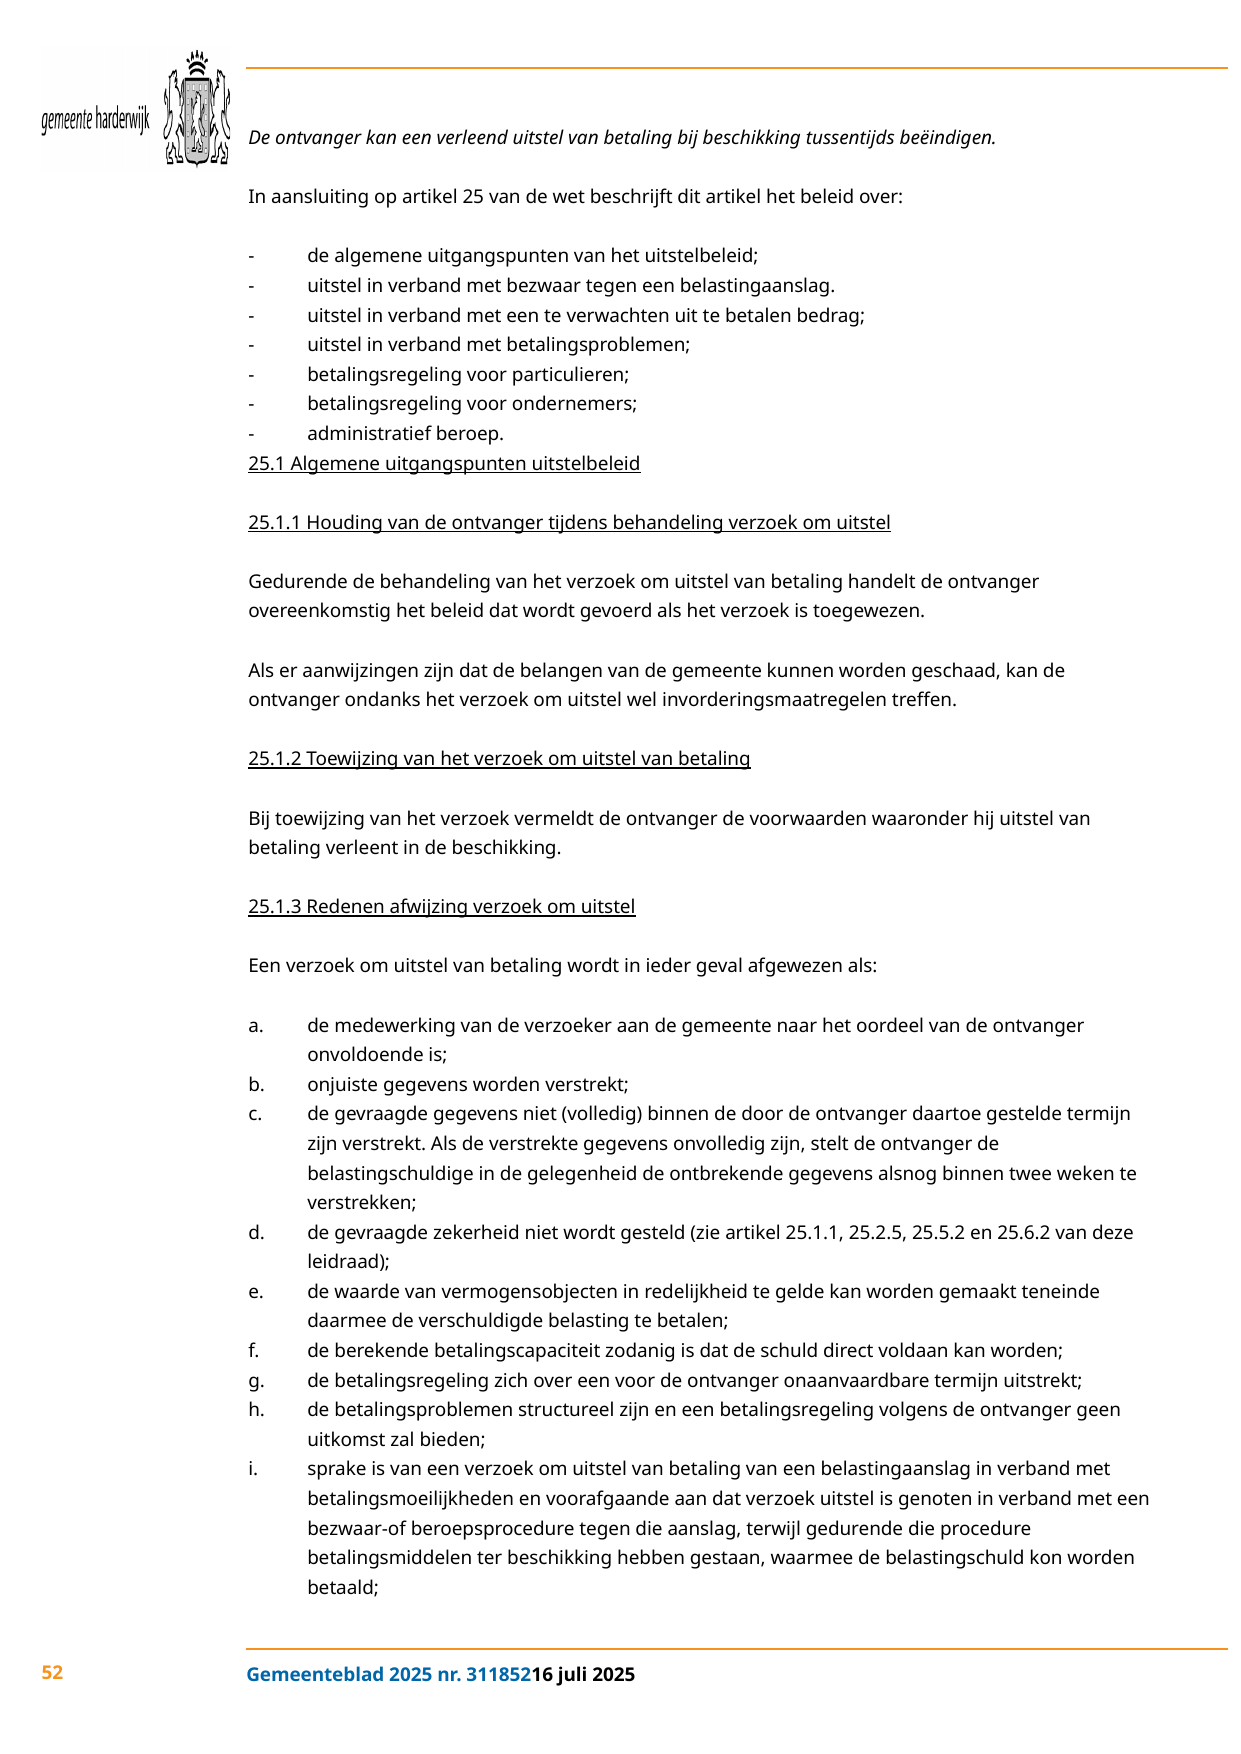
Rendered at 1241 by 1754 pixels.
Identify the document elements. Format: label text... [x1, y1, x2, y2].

list de waarde van vermogensobjecten in redelijkheid te gelde kan worden gemaakt teneinde daarmee de verschuldigde belasting te betalen; [248, 1278, 1152, 1333]
list sprake is van een verzoek om uitstel van betaling van een belastingaanslag in verband met betalingsmoeilijkheden en voorafgaande aan dat verzoek uitstel is genoten in verband met een bezwaar-of beroepsprocedure tegen die aanslag, terwijl gedurende die procedure betalingsmiddelen ter beschikking hebben gestaan, waarmee de belastingschuld kon worden betaald; [248, 1456, 1152, 1600]
text 25.1.3 Redenen afwijzing verzoek om uitstel [248, 893, 1152, 919]
text Een verzoek om uitstel van betaling wordt in ieder geval afgewezen als: [248, 953, 1152, 978]
list uitstel in verband met bezwaar tegen een belastingaanslag. [248, 272, 1152, 298]
list uitstel in verband met betalingsproblemen; [248, 331, 1152, 357]
list uitstel in verband met een te verwachten uit te betalen bedrag; [248, 302, 1152, 328]
list betalingsregeling voor ondernemers; [248, 391, 1152, 416]
list de gevraagde zekerheid niet wordt gesteld (zie artikel 25.1.1, 25.2.5, 25.5.2 en 25.6.2 van deze leidraad); [248, 1219, 1152, 1274]
list de algemene uitgangspunten van het uitstelbeleid; [248, 243, 1152, 268]
text Als er aanwijzingen zijn dat de belangen van de gemeente kunnen worden geschaad, kan de ontvanger ondanks het verzoek om uitstel wel invorderingsmaatregelen treffen. [248, 657, 1152, 712]
picture [41, 47, 231, 172]
text Bij toewijzing van het verzoek vermeldt de ontvanger de voorwaarden waaronder hij uitstel van betaling verleent in de beschikking. [248, 805, 1152, 860]
text 25.1.1 Houding van de ontvanger tijdens behandeling verzoek om uitstel [248, 509, 1152, 535]
text De ontvanger kan een verleend uitstel van betaling bij beschikking tussentijds beëindigen. [248, 124, 1152, 150]
list de berekende betalingscapaciteit zodanig is dat de schuld direct voldaan kan worden; [248, 1337, 1152, 1363]
list de betalingsproblemen structureel zijn en een betalingsregeling volgens de ontvanger geen uitkomst zal bieden; [248, 1396, 1152, 1452]
list de medewerking van de verzoeker aan de gemeente naar het oordeel van de ontvanger onvoldoende is; [248, 1012, 1152, 1067]
list de gevraagde gegevens niet (volledig) binnen de door de ontvanger daartoe gestelde termijn zijn verstrekt. Als de verstrekte gegevens onvolledig zijn, stelt de ontvanger de belastingschuldige in de gelegenheid de ontbrekende gegevens alsnog binnen twee weken te verstrekken; [248, 1101, 1152, 1215]
text Gedurende de behandeling van het verzoek om uitstel van betaling handelt de ontvanger overeenkomstig het beleid dat wordt gevoerd als het verzoek is toegewezen. [248, 568, 1152, 623]
text 25.1.2 Toewijzing van het verzoek om uitstel van betaling [248, 746, 1152, 771]
list onjuiste gegevens worden verstrekt; [248, 1071, 1152, 1097]
text In aansluiting op artikel 25 van de wet beschrijft dit artikel het beleid over: [248, 183, 1152, 209]
list betalingsregeling voor particulieren; [248, 361, 1152, 387]
list administratief beroep. [248, 420, 1152, 446]
text 25.1 Algemene uitgangspunten uitstelbeleid [248, 450, 1152, 476]
list de betalingsregeling zich over een voor de ontvanger onaanvaardbare termijn uitstrekt; [248, 1367, 1152, 1393]
